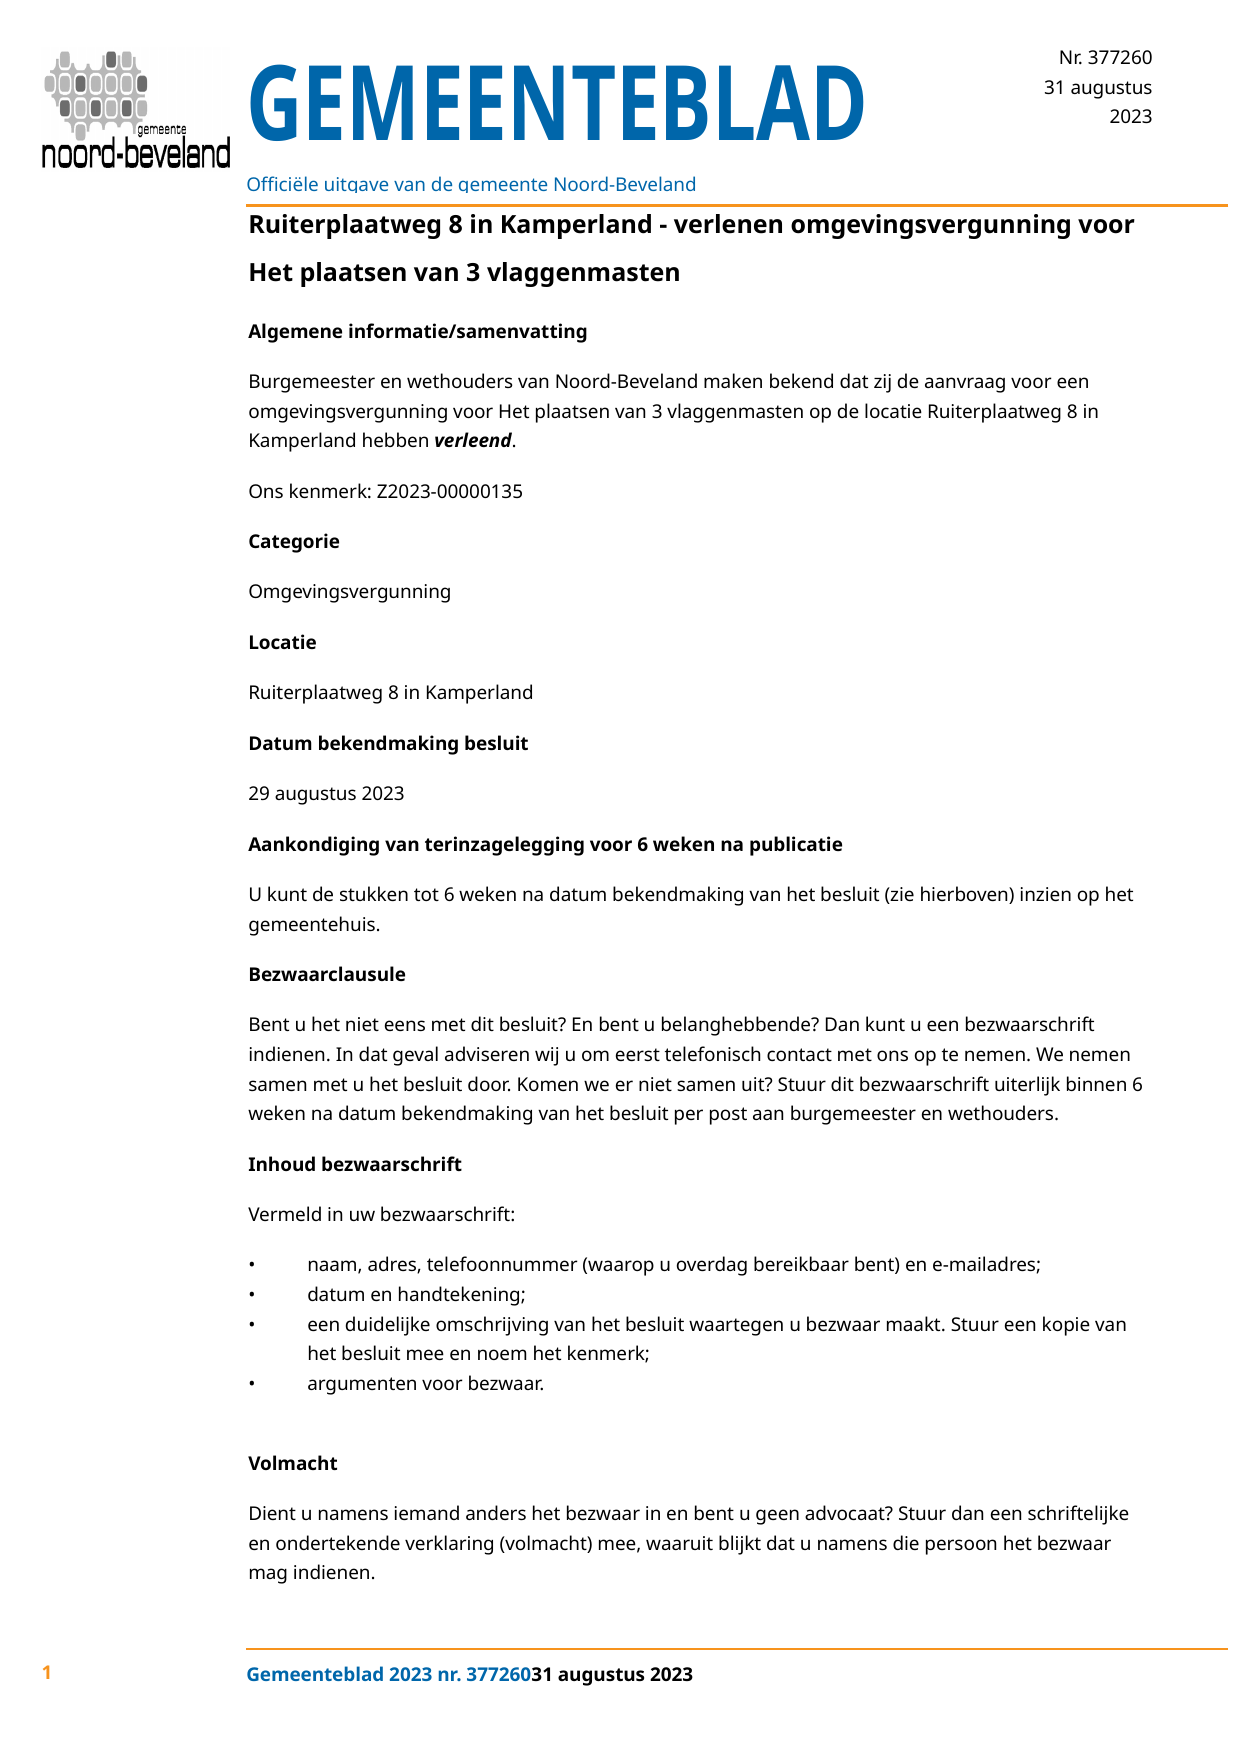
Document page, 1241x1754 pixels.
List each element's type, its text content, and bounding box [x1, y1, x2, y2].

text Inhoud bezwaarschrift [248, 1151, 1152, 1177]
text Algemene informatie/samenvatting [248, 318, 1152, 344]
text Locatie [248, 629, 1152, 655]
text Bezwaarclausule [248, 961, 1152, 987]
text Ruiterplaatweg 8 in Kamperland [248, 679, 1152, 705]
list argumenten voor bezwaar. [248, 1370, 1152, 1396]
text Ons kenmerk: Z2023-00000135 [248, 478, 1152, 504]
list naam, adres, telefoonnummer (waarop u overdag bereikbaar bent) en e-mailadres; [248, 1252, 1152, 1277]
list een duidelijke omschrijving van het besluit waartegen u bezwaar maakt. Stuur een kopie van het besluit mee en noem het kenmerk; [248, 1311, 1152, 1366]
text Ruiterplaatweg 8 in Kamperland - verlenen omgevingsvergunning voor Het plaatsen van 3 vlaggenmasten [248, 207, 1152, 288]
text 29 augustus 2023 [248, 780, 1152, 806]
text Datum bekendmaking besluit [248, 730, 1152, 756]
text Dient u namens iemand anders het bezwaar in en bent u geen advocaat? Stuur dan een schriftelijke en ondertekende verklaring (volmacht) mee, waaruit blijkt dat u namens die persoon het bezwaar mag indienen. [248, 1500, 1152, 1585]
list datum en handtekening; [248, 1281, 1152, 1307]
text Vermeld in uw bezwaarschrift: [248, 1201, 1152, 1227]
picture [41, 47, 231, 172]
text Volmacht [248, 1450, 1152, 1476]
text Categorie [248, 528, 1152, 554]
text Burgemeester en wethouders van Noord-Beveland maken bekend dat zij de aanvraag voor een omgevingsvergunning voor Het plaatsen van 3 vlaggenmasten op de locatie Ruiterplaatweg 8 in Kamperland hebben verleend. [248, 368, 1152, 453]
text Omgevingsvergunning [248, 579, 1152, 604]
text U kunt de stukken tot 6 weken na datum bekendmaking van het besluit (zie hierboven) inzien op het gemeentehuis. [248, 881, 1152, 937]
text Bent u het niet eens met dit besluit? En bent u belanghebbende? Dan kunt u een bezwaarschrift indienen. In dat geval adviseren wij u om eerst telefonisch contact met ons op te nemen. We nemen samen met u het besluit door. Komen we er niet samen uit? Stuur dit bezwaarschrift uiterlijk binnen 6 weken na datum bekendmaking van het besluit per post aan burgemeester en wethouders. [248, 1012, 1152, 1126]
text Aankondiging van terinzagelegging voor 6 weken na publicatie [248, 831, 1152, 857]
